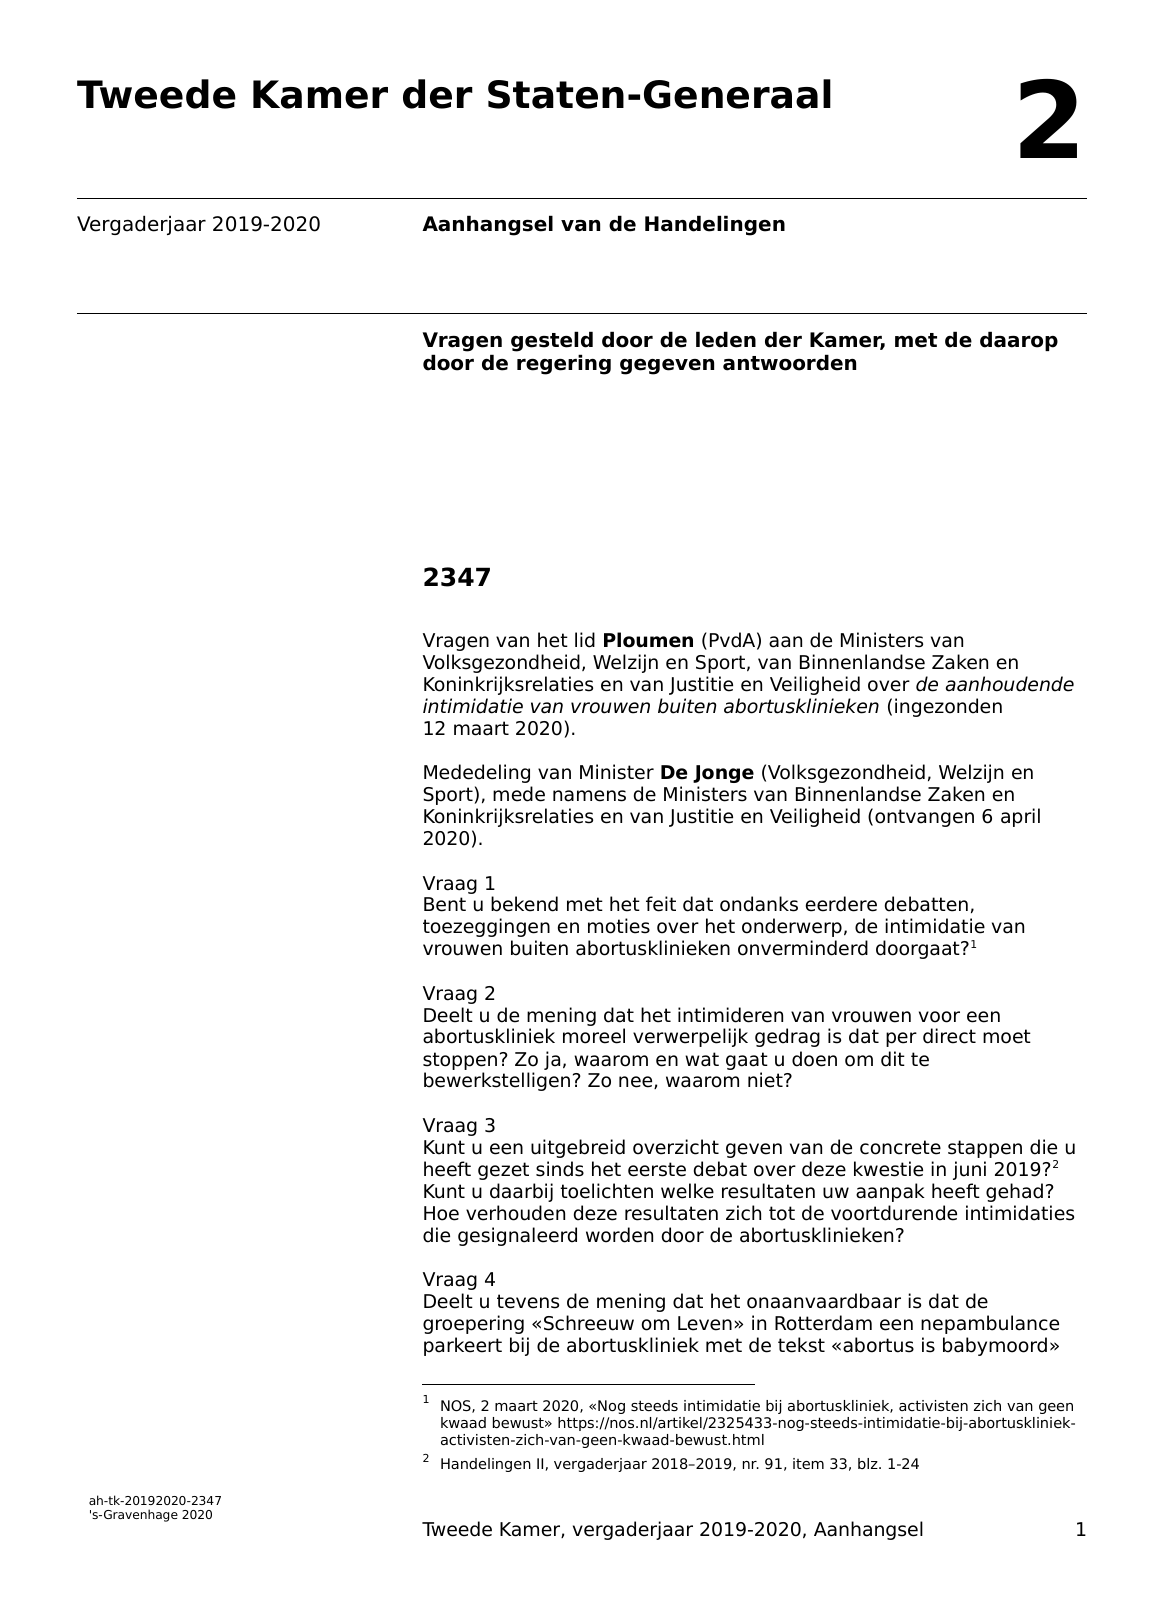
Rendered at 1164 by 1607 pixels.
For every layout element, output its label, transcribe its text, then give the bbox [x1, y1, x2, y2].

text Deelt u de mening dat het intimideren van vrouwen voor een abortuskliniek moreel verwerpelijk gedrag is dat per direct moet stoppen? Zo ja, waarom en wat gaat u doen om dit te bewerkstelligen? Zo nee, waarom niet? [422, 1004, 1087, 1092]
text Handelingen II, vergaderjaar 2018–2019, nr. 91, item 33, blz. 1-24 [422, 1452, 1087, 1474]
text 2347 [422, 563, 1087, 592]
table_cell Aanhangsel van de Handelingen [422, 199, 1087, 313]
text Vraag 1 [422, 872, 1087, 894]
table_cell [77, 314, 422, 375]
text ah-tk-20192020-2347 [88, 1494, 323, 1508]
text Deelt u tevens de mening dat het onaanvaardbaar is dat de groepering «Schreeuw om Leven» in Rotterdam een nepambulance parkeert bij de abortuskliniek met de tekst «abortus is babymoord» [422, 1291, 1087, 1357]
table_cell Vragen gesteld door de leden der Kamer, met de daarop door de regering gegeven antwoorden [422, 314, 1087, 375]
table_header 2 [886, 59, 1087, 198]
text NOS, 2 maart 2020, «Nog steeds intimidatie bij abortuskliniek, activisten zich van geen kwaad bewust» https://nos.nl/artikel/2325433-nog-steeds-intimidatie-bij-abortuskliniek-activisten-zich-van-geen-kwaad-bewust.html [422, 1393, 1087, 1449]
text 's-Gravenhage 2020 [88, 1508, 323, 1522]
text Bent u bekend met het feit dat ondanks eerdere debatten, toezeggingen en moties over het onderwerp, de intimidatie van vrouwen buiten abortusklinieken onverminderd doorgaat? [422, 894, 1087, 960]
text Vragen van het lid Ploumen (PvdA) aan de Ministers van Volksgezondheid, Welzijn en Sport, van Binnenlandse Zaken en Koninkrijksrelaties en van Justitie en Veiligheid over de aanhoudende intimidatie van vrouwen buiten abortusklinieken (ingezonden 12 maart 2020). [422, 630, 1087, 740]
text Vraag 3 [422, 1114, 1087, 1137]
table_cell Vergaderjaar 2019-2020 [77, 199, 422, 313]
text Vraag 4 [422, 1269, 1087, 1291]
table_header Tweede Kamer der Staten-Generaal [77, 59, 886, 198]
text Vraag 2 [422, 982, 1087, 1004]
text Kunt u een uitgebreid overzicht geven van de concrete stappen die u heeft gezet sinds het eerste debat over deze kwestie in juni 2019? Kunt u daarbij toelichten welke resultaten uw aanpak heeft gehad? Hoe verhouden deze resultaten zich tot de voortdurende intimidaties die gesignaleerd worden door de abortusklinieken? [422, 1137, 1087, 1246]
text Mededeling van Minister De Jonge (Volksgezondheid, Welzijn en Sport), mede namens de Ministers van Binnenlandse Zaken en Koninkrijksrelaties en van Justitie en Veiligheid (ontvangen 6 april 2020). [422, 762, 1087, 850]
